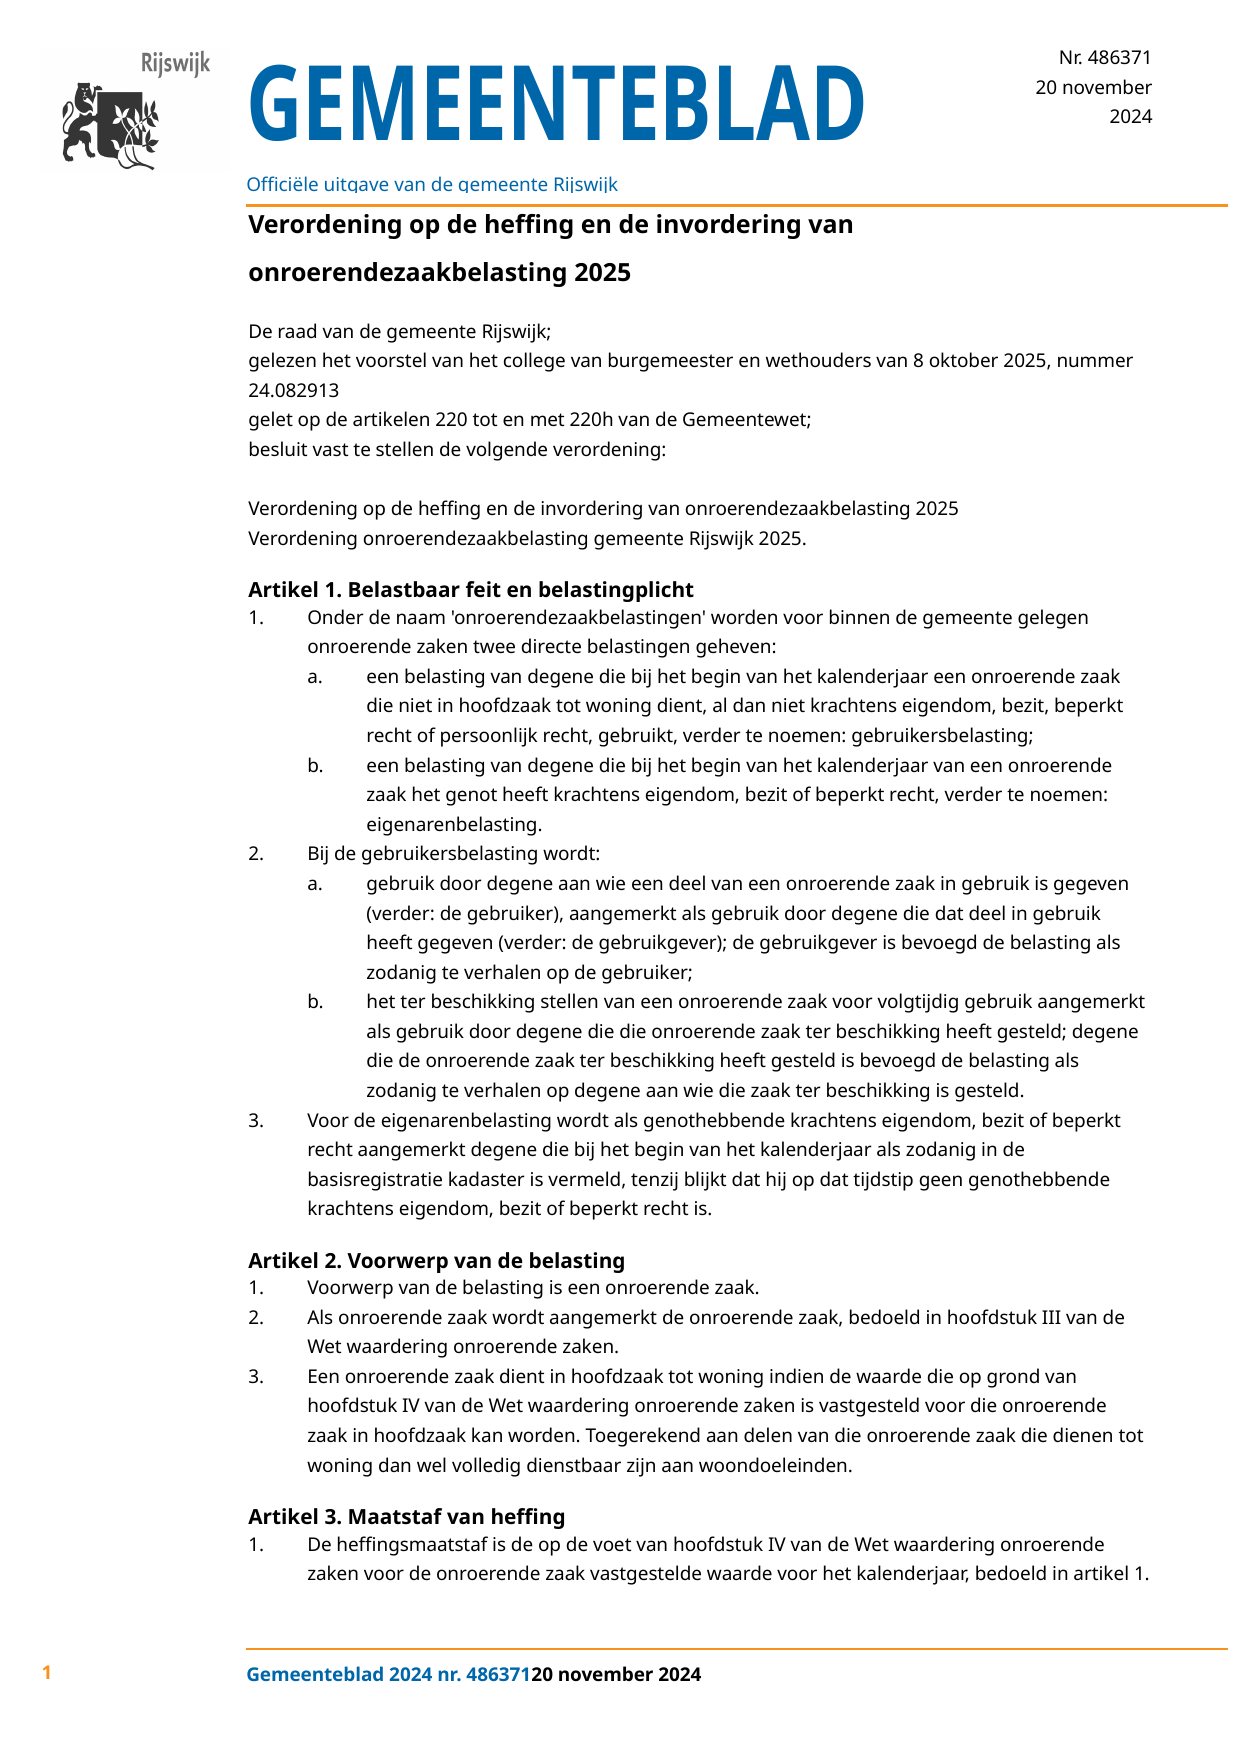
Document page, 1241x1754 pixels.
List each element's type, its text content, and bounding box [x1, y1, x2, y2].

text Artikel 2. Voorwerp van de belasting [248, 1246, 1152, 1274]
list Een onroerende zaak dient in hoofdzaak tot woning indien de waarde die op grond van hoofdstuk IV van de Wet waardering onroerende zaken is vastgesteld voor die onroerende zaak in hoofdzaak kan worden. Toegerekend aan delen van die onroerende zaak die dienen tot woning dan wel volledig dienstbaar zijn aan woondoeleinden. [248, 1363, 1152, 1478]
text Verordening onroerendezaakbelasting gemeente Rijswijk 2025. [248, 525, 1152, 551]
list gebruik door degene aan wie een deel van een onroerende zaak in gebruik is gegeven (verder: de gebruiker), aangemerkt als gebruik door degene die dat deel in gebruik heeft gegeven (verder: de gebruikgever); de gebruikgever is bevoegd de belasting als zodanig te verhalen op de gebruiker; [307, 870, 1152, 984]
list het ter beschikking stellen van een onroerende zaak voor volgtijdig gebruik aangemerkt als gebruik door degene die die onroerende zaak ter beschikking heeft gesteld; degene die de onroerende zaak ter beschikking heeft gesteld is bevoegd de belasting als zodanig te verhalen op degene aan wie die zaak ter beschikking is gesteld. [307, 988, 1152, 1103]
picture [41, 47, 231, 172]
list Voorwerp van de belasting is een onroerende zaak. [248, 1274, 1152, 1300]
list een belasting van degene die bij het begin van het kalenderjaar van een onroerende zaak het genot heeft krachtens eigendom, bezit of beperkt recht, verder te noemen: eigenarenbelasting. [307, 752, 1152, 837]
text besluit vast te stellen de volgende verordening: [248, 436, 1152, 462]
list een belasting van degene die bij het begin van het kalenderjaar een onroerende zaak die niet in hoofdzaak tot woning dient, al dan niet krachtens eigendom, bezit, beperkt recht of persoonlijk recht, gebruikt, verder te noemen: gebruikersbelasting; [307, 663, 1152, 748]
text Artikel 1. Belastbaar feit en belastingplicht [248, 575, 1152, 604]
list Voor de eigenarenbelasting wordt als genothebbende krachtens eigendom, bezit of beperkt recht aangemerkt degene die bij het begin van het kalenderjaar als zodanig in de basisregistratie kadaster is vermeld, tenzij blijkt dat hij op dat tijdstip geen genothebbende krachtens eigendom, bezit of beperkt recht is. [248, 1107, 1152, 1221]
text Artikel 3. Maatstaf van heffing [248, 1502, 1152, 1531]
text De raad van de gemeente Rijswijk; [248, 318, 1152, 344]
text Verordening op de heffing en de invordering van onroerendezaakbelasting 2025 [248, 207, 1152, 288]
text Verordening op de heffing en de invordering van onroerendezaakbelasting 2025 [248, 495, 1152, 521]
list De heffingsmaatstaf is de op de voet van hoofdstuk IV van de Wet waardering onroerende zaken voor de onroerende zaak vastgestelde waarde voor het kalenderjaar, bedoeld in artikel 1. [248, 1531, 1152, 1586]
list Onder de naam 'onroerendezaakbelastingen' worden voor binnen de gemeente gelegen onroerende zaken twee directe belastingen geheven: [248, 604, 1152, 659]
text gelet op de artikelen 220 tot en met 220h van de Gemeentewet; [248, 407, 1152, 432]
text gelezen het voorstel van het college van burgemeester en wethouders van 8 oktober 2025, nummer 24.082913 [248, 347, 1152, 403]
list Als onroerende zaak wordt aangemerkt de onroerende zaak, bedoeld in hoofdstuk III van de Wet waardering onroerende zaken. [248, 1304, 1152, 1359]
list Bij de gebruikersbelasting wordt: [248, 841, 1152, 866]
